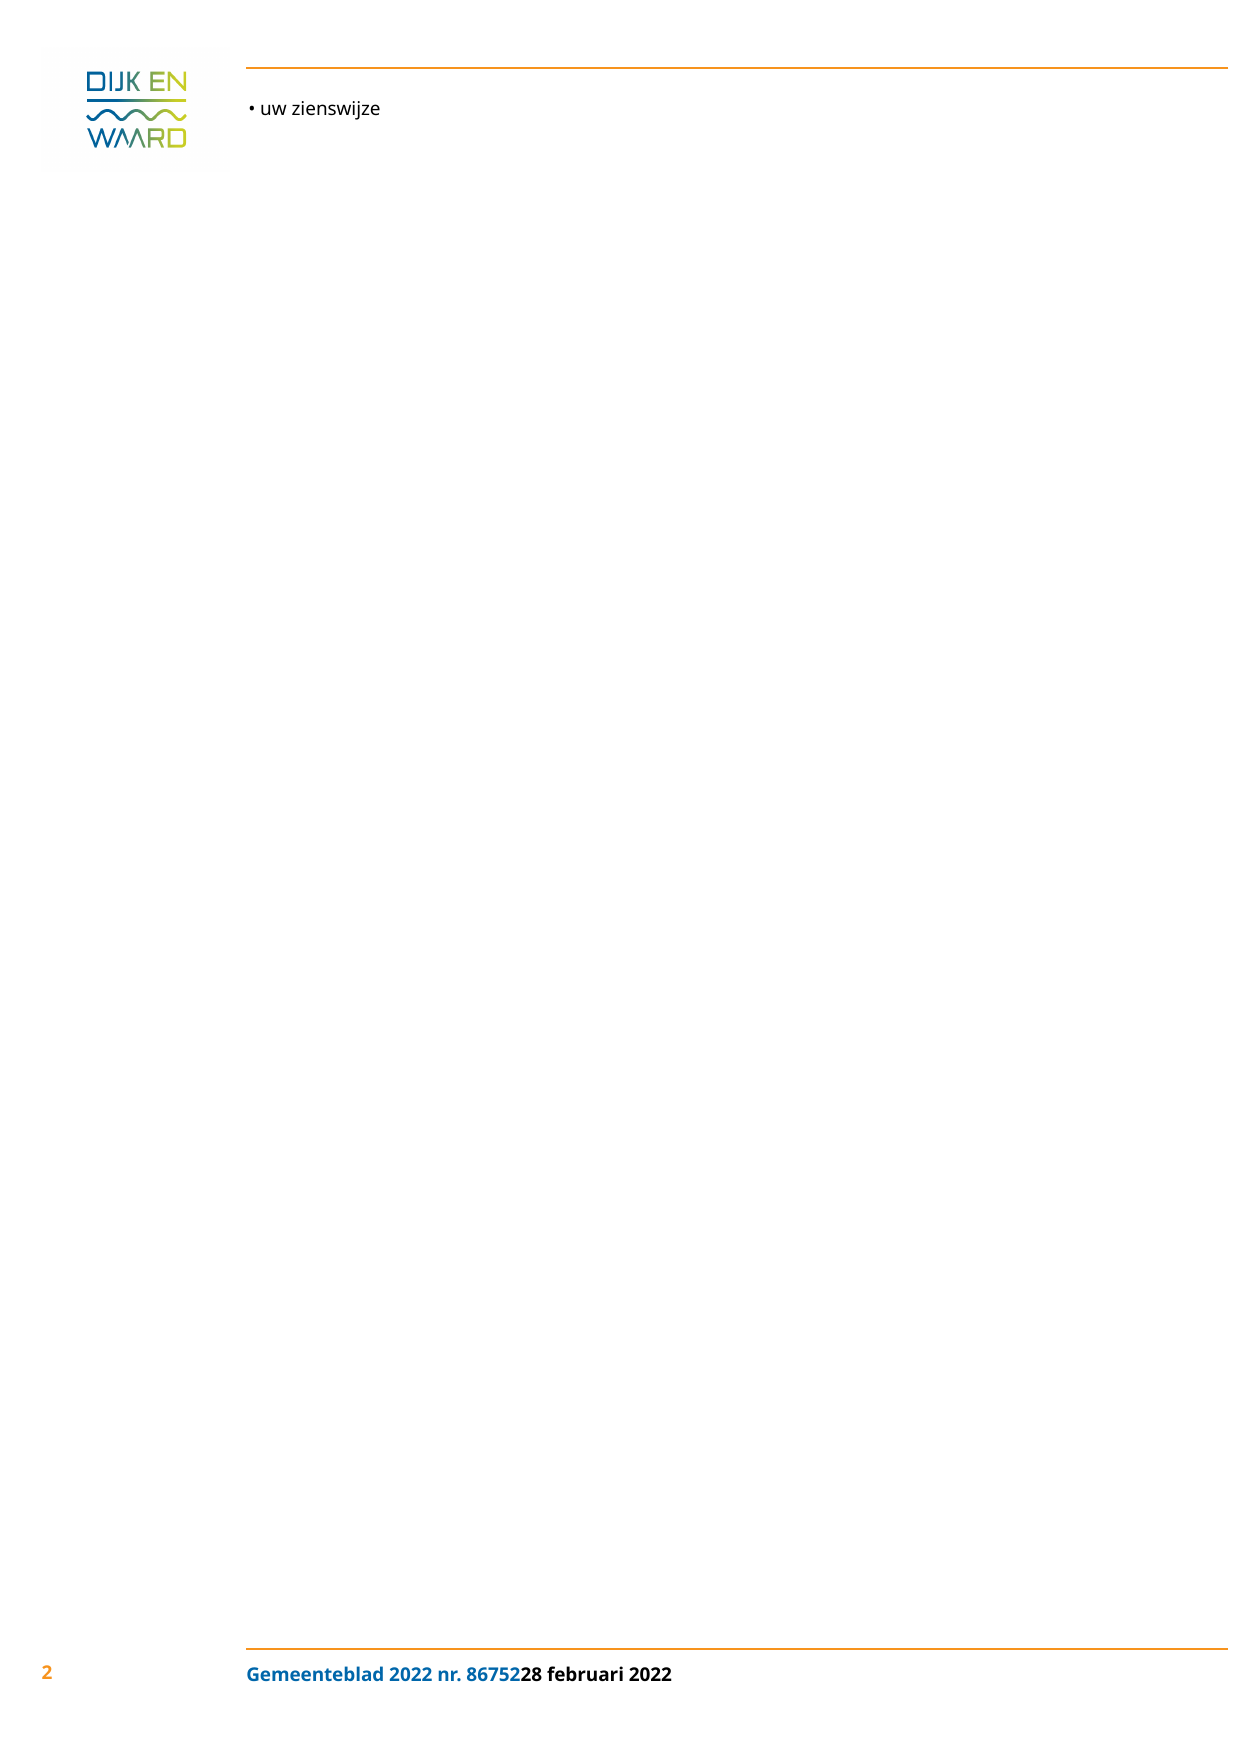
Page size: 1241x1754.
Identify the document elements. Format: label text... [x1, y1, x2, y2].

picture [41, 47, 231, 172]
text • uw zienswijze [248, 95, 1152, 121]
